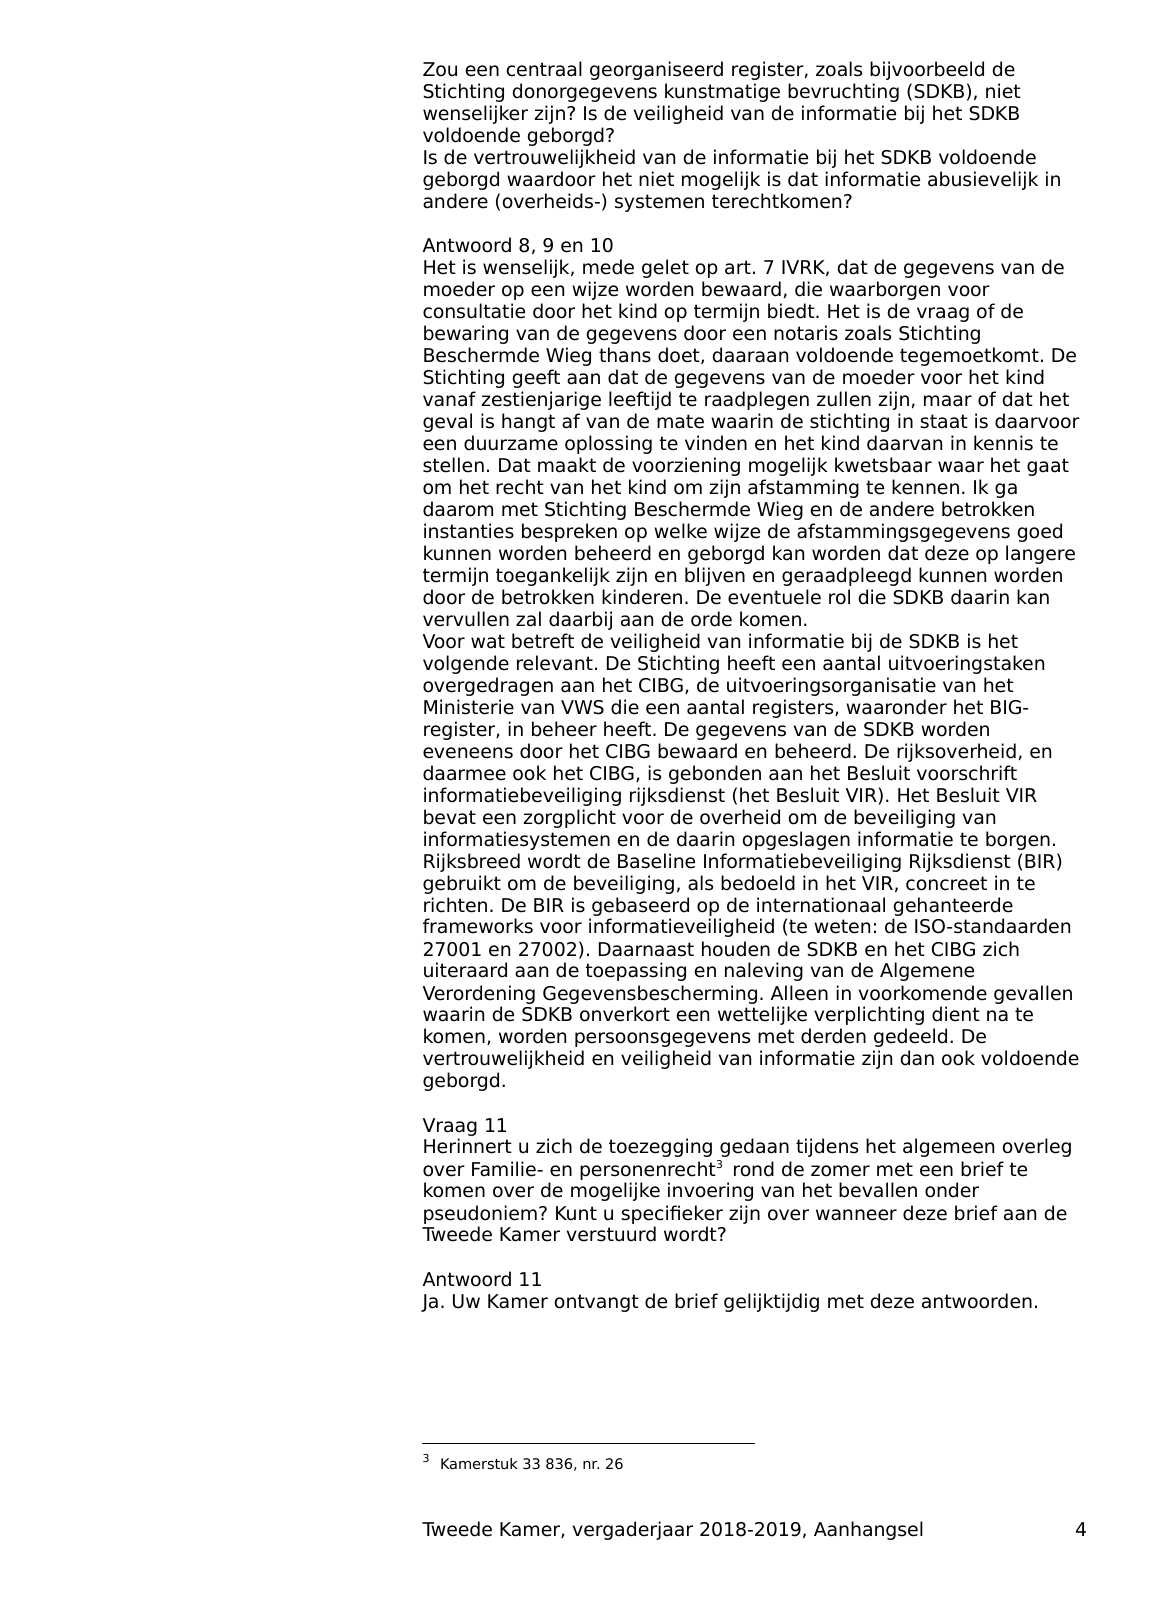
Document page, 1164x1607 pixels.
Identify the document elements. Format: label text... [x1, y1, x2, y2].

text Antwoord 11 [422, 1268, 1087, 1291]
text Voor wat betreft de veiligheid van informatie bij de SDKB is het volgende relevant. De Stichting heeft een aantal uitvoeringstaken overgedragen aan het CIBG, de uitvoeringsorganisatie van het Ministerie van VWS die een aantal registers, waaronder het BIG-register, in beheer heeft. De gegevens van de SDKB worden eveneens door het CIBG bewaard en beheerd. De rijksoverheid, en daarmee ook het CIBG, is gebonden aan het Besluit voorschrift informatiebeveiliging rijksdienst (het Besluit VIR). Het Besluit VIR bevat een zorgplicht voor de overheid om de beveiliging van informatiesystemen en de daarin opgeslagen informatie te borgen. Rijksbreed wordt de Baseline Informatiebeveiliging Rijksdienst (BIR) gebruikt om de beveiliging, als bedoeld in het VIR, concreet in te richten. De BIR is gebaseerd op de internationaal gehanteerde frameworks voor informatieveiligheid (te weten: de ISO-standaarden 27001 en 27002). Daarnaast houden de SDKB en het CIBG zich uiteraard aan de toepassing en naleving van de Algemene Verordening Gegevensbescherming. Alleen in voorkomende gevallen waarin de SDKB onverkort een wettelijke verplichting dient na te komen, worden persoonsgegevens met derden gedeeld. De vertrouwelijkheid en veiligheid van informatie zijn dan ook voldoende geborgd. [422, 631, 1087, 1092]
text Is de vertrouwelijkheid van de informatie bij het SDKB voldoende geborgd waardoor het niet mogelijk is dat informatie abusievelijk in andere (overheids-) systemen terechtkomen? [422, 147, 1087, 213]
text Herinnert u zich de toezegging gedaan tijdens het algemeen overleg over Familie- en personenrecht rond de zomer met een brief te komen over de mogelijke invoering van het bevallen onder pseudoniem? Kunt u specifieker zijn over wanneer deze brief aan de Tweede Kamer verstuurd wordt? [422, 1136, 1087, 1246]
text Kamerstuk 33 836, nr. 26 [422, 1452, 1087, 1474]
text Antwoord 8, 9 en 10 [422, 235, 1087, 257]
text Ja. Uw Kamer ontvangt de brief gelijktijdig met deze antwoorden. [422, 1291, 1087, 1312]
text Vraag 11 [422, 1114, 1087, 1136]
text Zou een centraal georganiseerd register, zoals bijvoorbeeld de Stichting donorgegevens kunstmatige bevruchting (SDKB), niet wenselijker zijn? Is de veiligheid van de informatie bij het SDKB voldoende geborgd? [422, 59, 1087, 147]
text Het is wenselijk, mede gelet op art. 7 IVRK, dat de gegevens van de moeder op een wijze worden bewaard, die waarborgen voor consultatie door het kind op termijn biedt. Het is de vraag of de bewaring van de gegevens door een notaris zoals Stichting Beschermde Wieg thans doet, daaraan voldoende tegemoetkomt. De Stichting geeft aan dat de gegevens van de moeder voor het kind vanaf zestienjarige leeftijd te raadplegen zullen zijn, maar of dat het geval is hangt af van de mate waarin de stichting in staat is daarvoor een duurzame oplossing te vinden en het kind daarvan in kennis te stellen. Dat maakt de voorziening mogelijk kwetsbaar waar het gaat om het recht van het kind om zijn afstamming te kennen. Ik ga daarom met Stichting Beschermde Wieg en de andere betrokken instanties bespreken op welke wijze de afstammingsgegevens goed kunnen worden beheerd en geborgd kan worden dat deze op langere termijn toegankelijk zijn en blijven en geraadpleegd kunnen worden door de betrokken kinderen. De eventuele rol die SDKB daarin kan vervullen zal daarbij aan de orde komen. [422, 257, 1087, 631]
